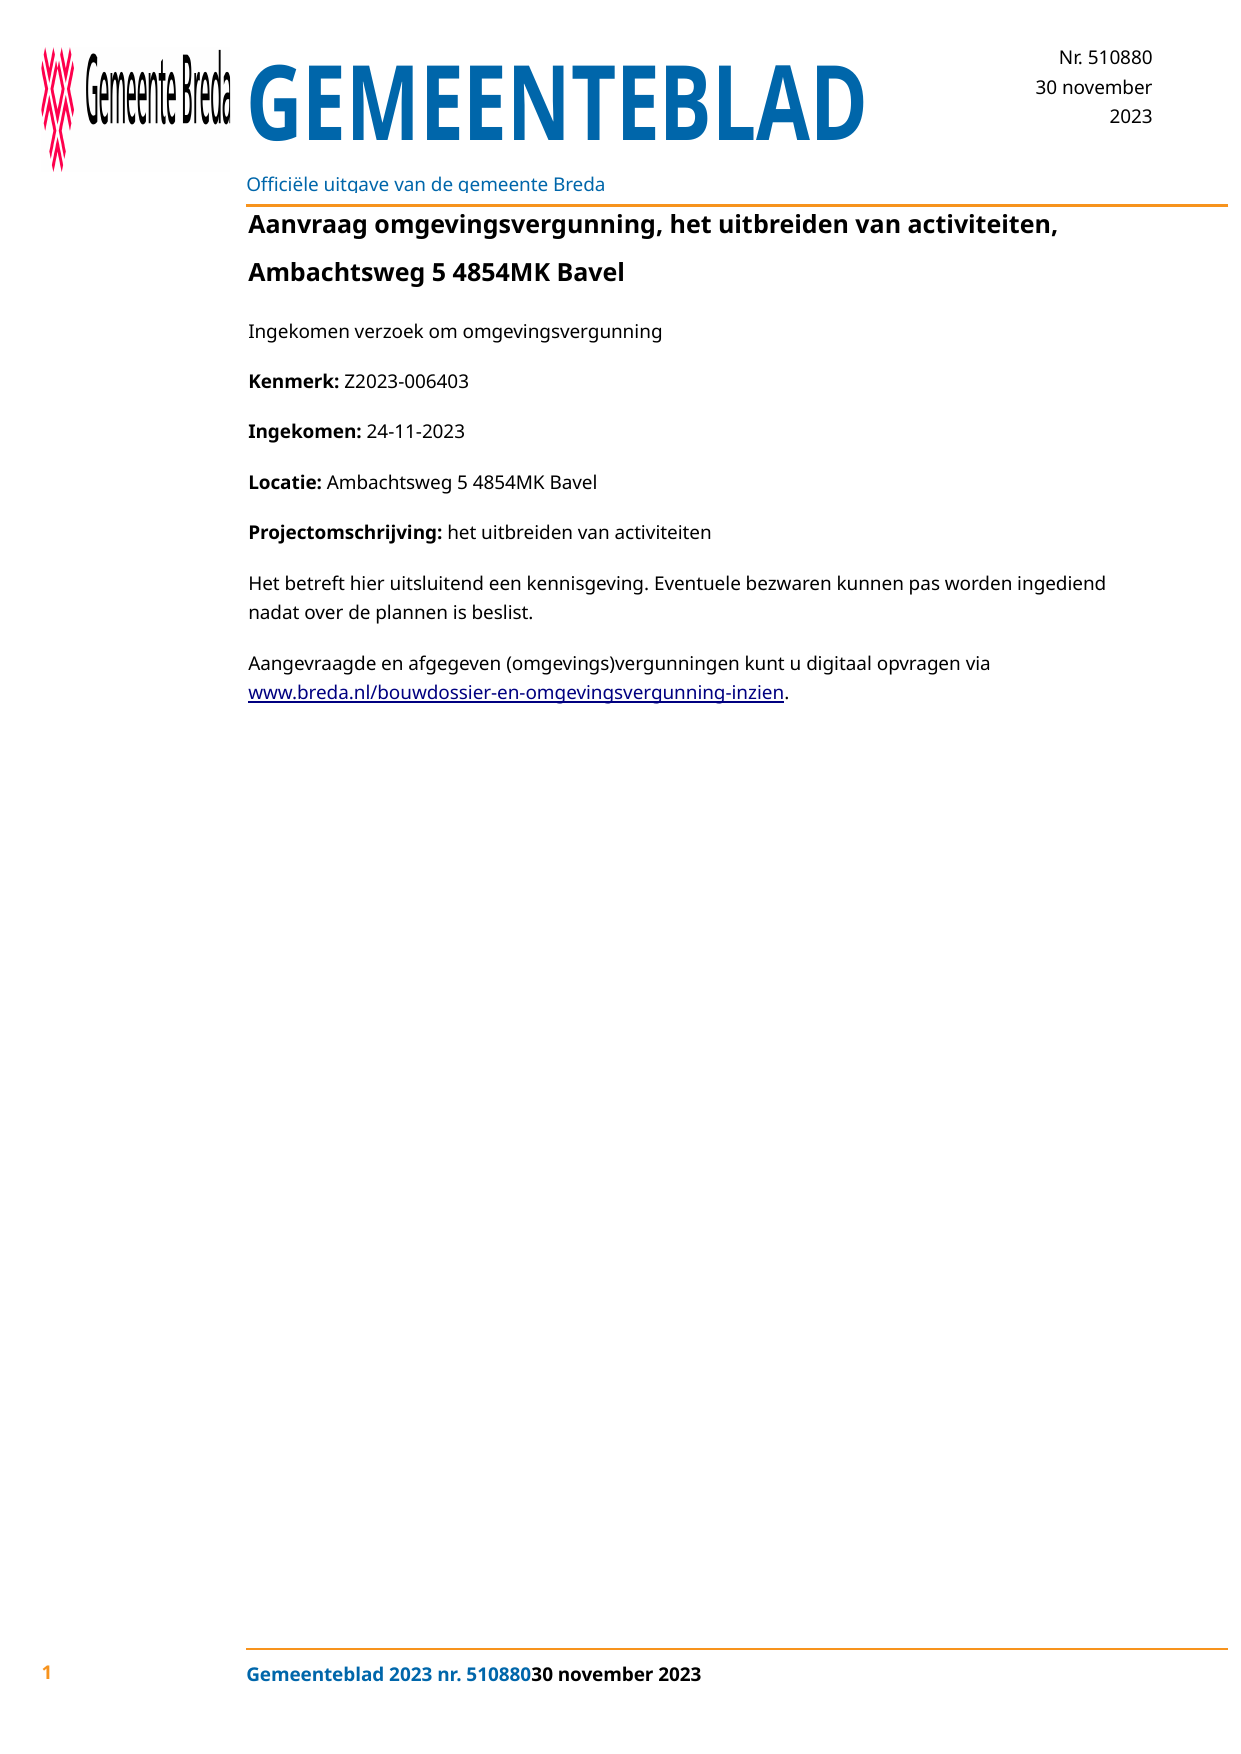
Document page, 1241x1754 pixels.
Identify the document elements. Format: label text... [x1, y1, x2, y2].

text Ingekomen: 24-11-2023 [248, 419, 1152, 444]
text Kenmerk: Z2023-006403 [248, 368, 1152, 394]
text Het betreft hier uitsluitend een kennisgeving. Eventuele bezwaren kunnen pas worden ingediend nadat over de plannen is beslist. [248, 570, 1152, 625]
text Locatie: Ambachtsweg 5 4854MK Bavel [248, 469, 1152, 495]
text Projectomschrijving: het uitbreiden van activiteiten [248, 519, 1152, 545]
text Aanvraag omgevingsvergunning, het uitbreiden van activiteiten, Ambachtsweg 5 4854MK Bavel [248, 207, 1152, 288]
picture [41, 47, 231, 172]
text Ingekomen verzoek om omgevingsvergunning [248, 318, 1152, 344]
text Aangevraagde en afgegeven (omgevings)vergunningen kunt u digitaal opvragen via www.breda.nl/bouwdossier-en-omgevingsvergunning-inzien. [248, 650, 1152, 705]
